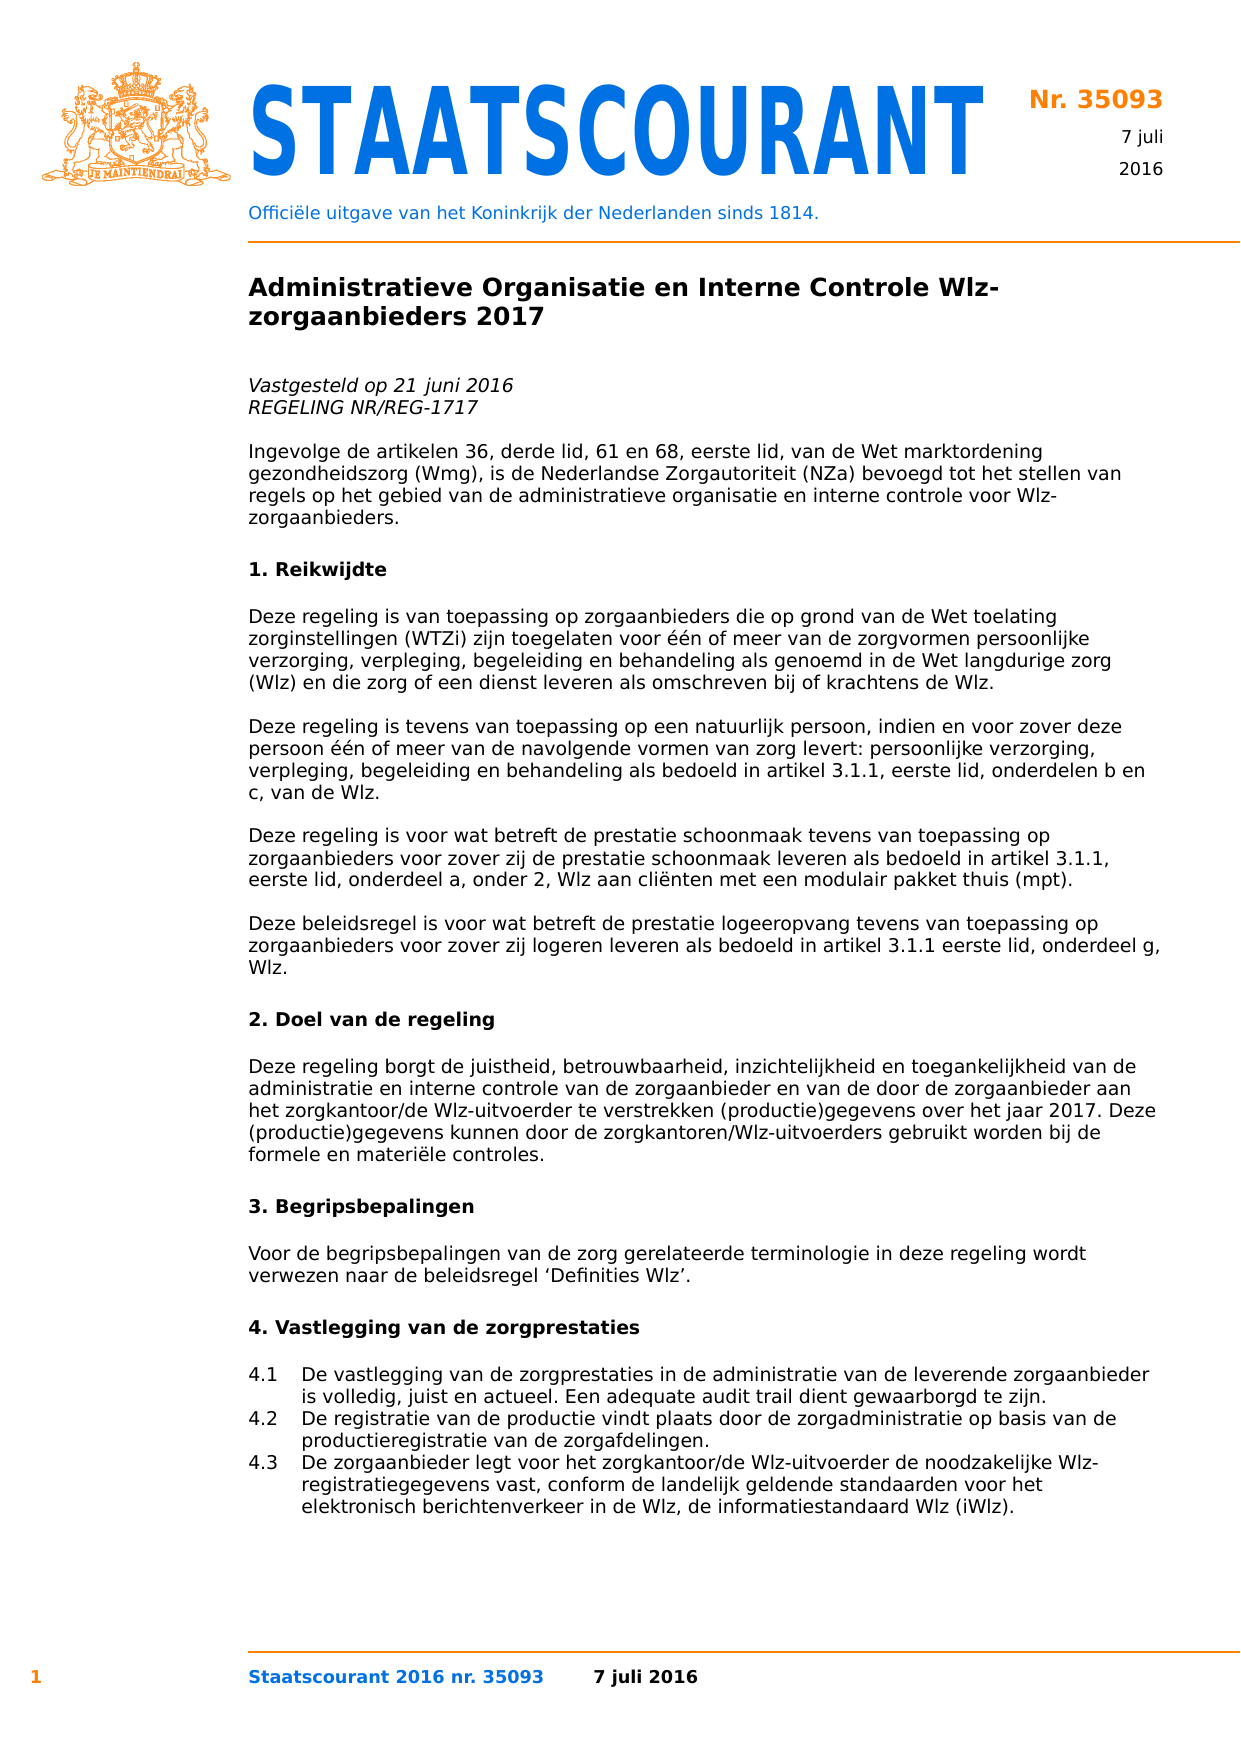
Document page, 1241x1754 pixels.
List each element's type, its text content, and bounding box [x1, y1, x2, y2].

text Deze regeling is van toepassing op zorgaanbieders die op grond van de Wet toelating zorginstellingen (WTZi) zijn toegelaten voor één of meer van de zorgvormen persoonlijke verzorging, verpleging, begeleiding en behandeling als genoemd in de Wet langdurige zorg (Wlz) en die zorg of een dienst leveren als omschreven bij of krachtens de Wlz. [248, 606, 1163, 694]
table_cell 2016 [998, 153, 1240, 203]
table_cell Officiële uitgave van het Koninkrijk der Nederlanden sinds 1814. [248, 203, 1240, 241]
text Deze beleidsregel is voor wat betreft de prestatie logeeropvang tevens van toepassing op zorgaanbieders voor zover zij logeren leveren als bedoeld in artikel 3.1.1 eerste lid, onderdeel g, Wlz. [248, 913, 1163, 979]
subtitle 4. Vastlegging van de zorgprestaties [248, 1317, 1163, 1339]
subtitle 1. Reikwijdte [248, 559, 1163, 581]
picture [41, 62, 231, 186]
table_cell 7 juli [998, 121, 1240, 153]
table_header [25, 62, 248, 241]
text 4.3 De zorgaanbieder legt voor het zorgkantoor/de Wlz-uitvoerder de noodzakelijke Wlz-registratiegegevens vast, conform de landelijk geldende standaarden voor het elektronisch berichtenverkeer in de Wlz, de informatiestandaard Wlz (iWlz). [248, 1452, 1163, 1518]
text Vastgesteld op 21 juni 2016 [248, 375, 1163, 397]
text Deze regeling borgt de juistheid, betrouwbaarheid, inzichtelijkheid en toegankelijkheid van de administratie en interne controle van de zorgaanbieder en van de door de zorgaanbieder aan het zorgkantoor/de Wlz-uitvoerder te verstrekken (productie)gegevens over het jaar 2017. Deze (productie)gegevens kunnen door de zorgkantoren/Wlz-uitvoerders gebruikt worden bij de formele en materiële controles. [248, 1056, 1163, 1166]
text Deze regeling is voor wat betreft de prestatie schoonmaak tevens van toepassing op zorgaanbieders voor zover zij de prestatie schoonmaak leveren als bedoeld in artikel 3.1.1, eerste lid, onderdeel a, onder 2, Wlz aan cliënten met een modulair pakket thuis (mpt). [248, 825, 1163, 891]
text Voor de begripsbepalingen van de zorg gerelateerde terminologie in deze regeling wordt verwezen naar de beleidsregel ‘Definities Wlz’. [248, 1243, 1163, 1287]
text Ingevolge de artikelen 36, derde lid, 61 en 68, eerste lid, van de Wet marktordening gezondheidszorg (Wmg), is de Nederlandse Zorgautoriteit (NZa) bevoegd tot het stellen van regels op het gebied van de administratieve organisatie en interne controle voor Wlz-zorgaanbieders. [248, 441, 1163, 529]
subtitle 3. Begripsbepalingen [248, 1196, 1163, 1218]
table_header Nr. 35093 [998, 62, 1240, 121]
text 4.2 De registratie van de productie vindt plaats door de zorgadministratie op basis van de productieregistratie van de zorgafdelingen. [248, 1408, 1163, 1452]
table_header STAATSCOURANT [248, 62, 998, 203]
text 4.1 De vastlegging van de zorgprestaties in de administratie van de leverende zorgaanbieder is volledig, juist en actueel. Een adequate audit trail dient gewaarborgd te zijn. [248, 1364, 1163, 1408]
text REGELING NR/REG-1717 [248, 397, 1163, 419]
subtitle 2. Doel van de regeling [248, 1009, 1163, 1031]
subtitle Administratieve Organisatie en Interne Controle Wlz-zorgaanbieders 2017 [248, 273, 1163, 331]
text Deze regeling is tevens van toepassing op een natuurlijk persoon, indien en voor zover deze persoon één of meer van de navolgende vormen van zorg levert: persoonlijke verzorging, verpleging, begeleiding en behandeling als bedoeld in artikel 3.1.1, eerste lid, onderdelen b en c, van de Wlz. [248, 716, 1163, 803]
